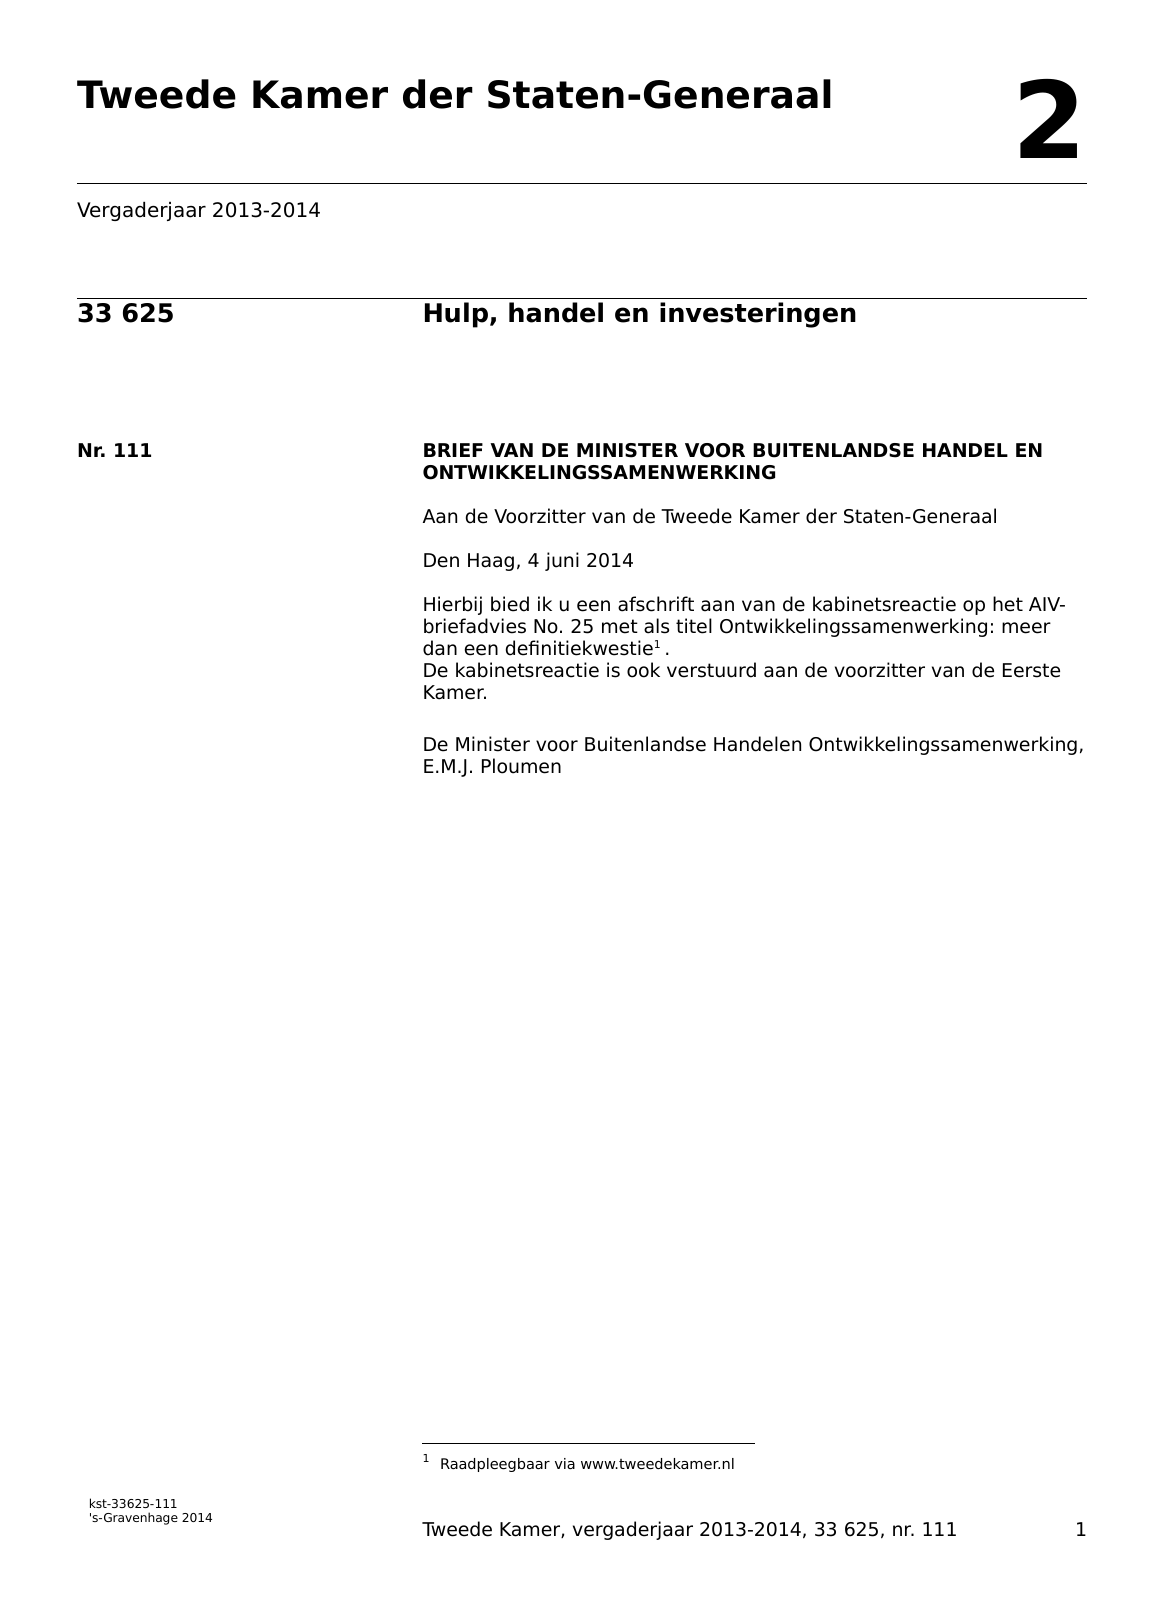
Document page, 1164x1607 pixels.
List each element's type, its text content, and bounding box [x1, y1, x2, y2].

table_header Tweede Kamer der Staten-Generaal [77, 59, 886, 183]
text De kabinetsreactie is ook verstuurd aan de voorzitter van de Eerste Kamer. [422, 660, 1087, 704]
subtitle Nr. 111 BRIEF VAN DE MINISTER VOOR BUITENLANDSE HANDEL EN ONTWIKKELINGSSAMENWERKING [77, 440, 1087, 484]
text kst-33625-111 [88, 1497, 323, 1511]
text 's-Gravenhage 2014 [88, 1511, 323, 1525]
text Aan de Voorzitter van de Tweede Kamer der Staten-Generaal [422, 506, 1087, 528]
text Den Haag, 4 juni 2014 [422, 550, 1087, 572]
text De Minister voor Buitenlandse Handelen Ontwikkelingssamenwerking, E.M.J. Ploumen [422, 734, 1087, 778]
text Raadpleegbaar via www.tweedekamer.nl [422, 1452, 1087, 1474]
text Hierbij bied ik u een afschrift aan van de kabinetsreactie op het AIV-briefadvies No. 25 met als titel Ontwikkelingssamenwerking: meer dan een definitiekwestie. [422, 594, 1087, 660]
subtitle 33 625 Hulp, handel en investeringen [77, 299, 1087, 329]
table_header 2 [886, 59, 1087, 183]
table_cell Vergaderjaar 2013-2014 [77, 184, 1087, 298]
